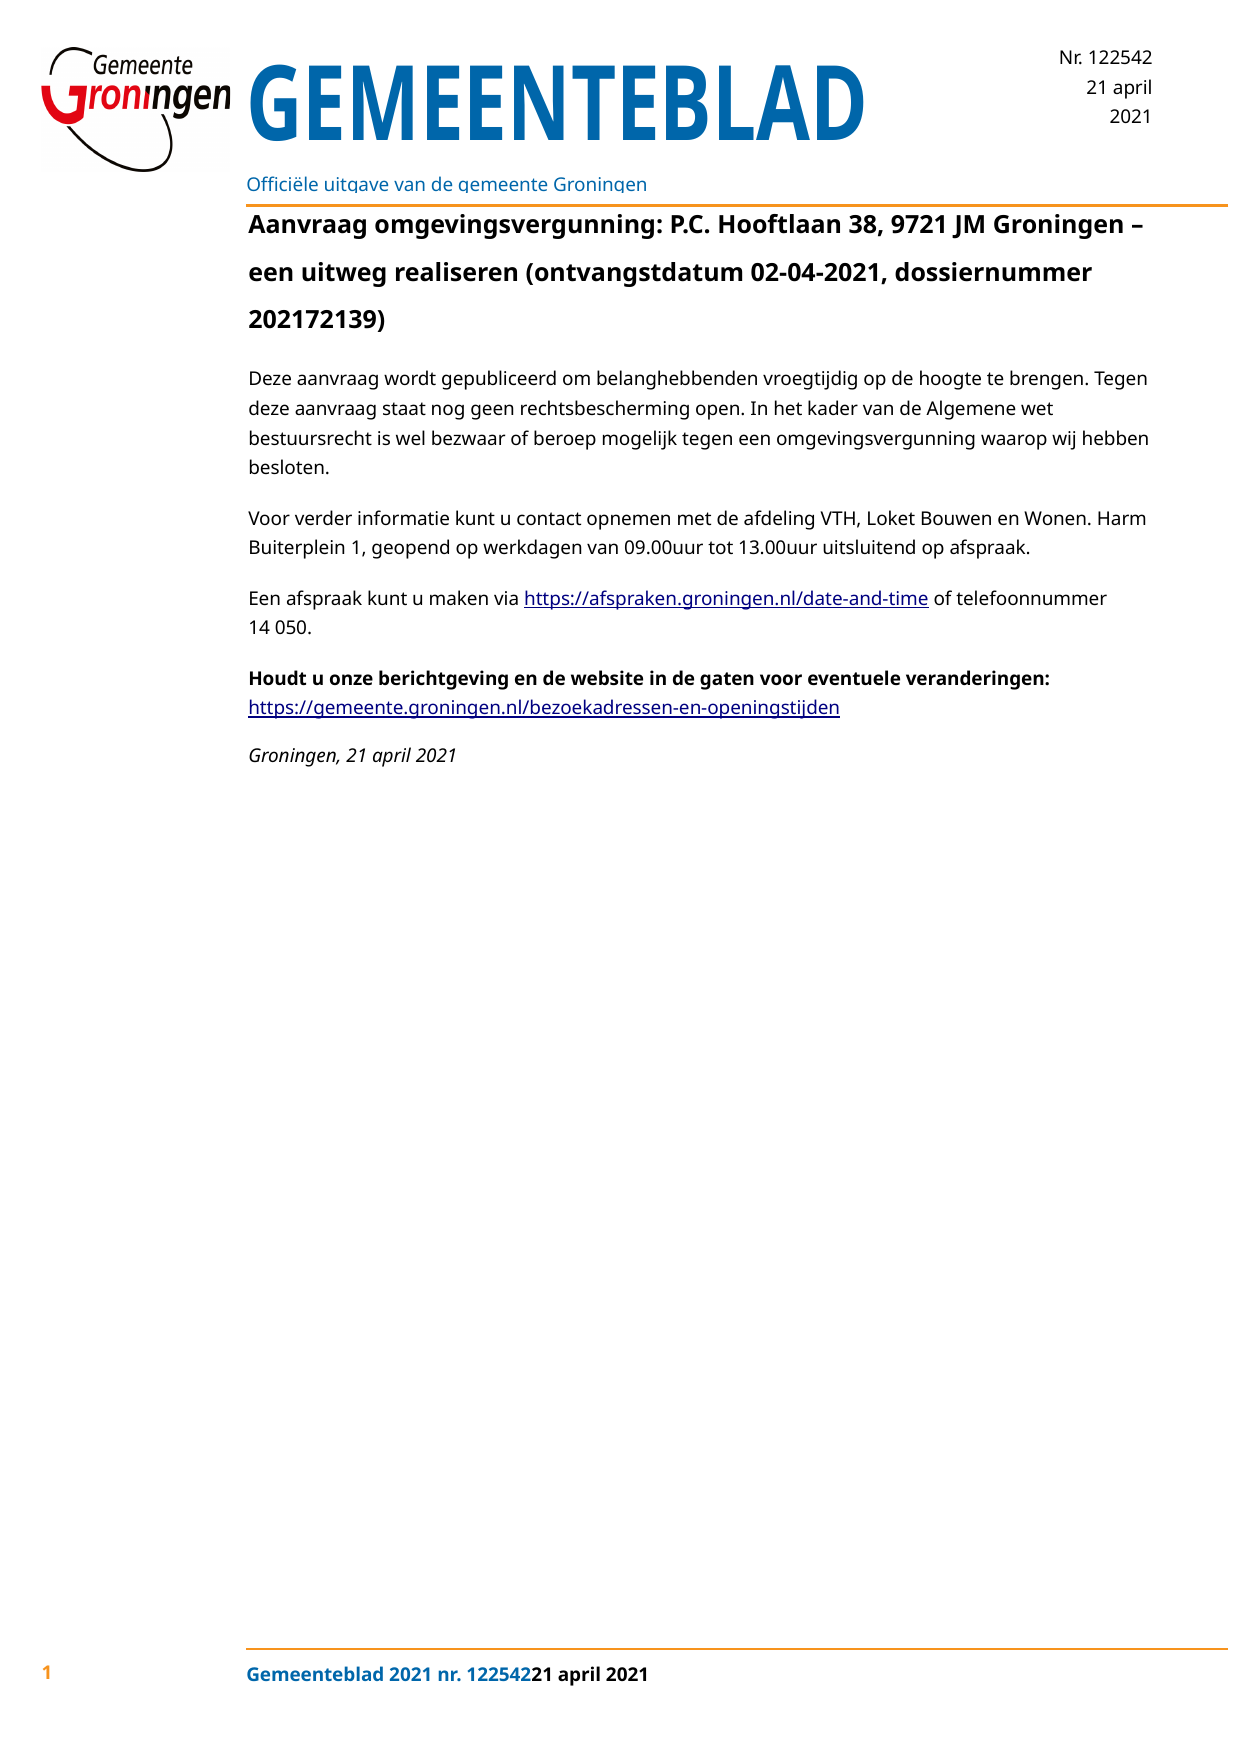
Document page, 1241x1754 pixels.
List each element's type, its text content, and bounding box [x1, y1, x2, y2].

text Aanvraag omgevingsvergunning: P.C. Hooftlaan 38, 9721 JM Groningen – een uitweg realiseren (ontvangstdatum 02-04-2021, dossiernummer 202172139) [248, 207, 1152, 336]
text Voor verder informatie kunt u contact opnemen met de afdeling VTH, Loket Bouwen en Wonen. Harm Buiterplein 1, geopend op werkdagen van 09.00uur tot 13.00uur uitsluitend op afspraak. [248, 505, 1152, 560]
text Houdt u onze berichtgeving en de website in de gaten voor eventuele veranderingen: https://gemeente.groningen.nl/bezoekadressen-en-openingstijden [248, 665, 1152, 720]
picture [41, 47, 231, 172]
text Deze aanvraag wordt gepubliceerd om belanghebbenden vroegtijdig op de hoogte te brengen. Tegen deze aanvraag staat nog geen rechtsbescherming open. In het kader van de Algemene wet bestuursrecht is wel bezwaar of beroep mogelijk tegen een omgevingsvergunning waarop wij hebben besloten. [248, 366, 1152, 480]
text Een afspraak kunt u maken via https://afspraken.groningen.nl/date-and-time of telefoonnummer 14 050. [248, 585, 1152, 640]
text Groningen, 21 april 2021 [248, 742, 1152, 768]
